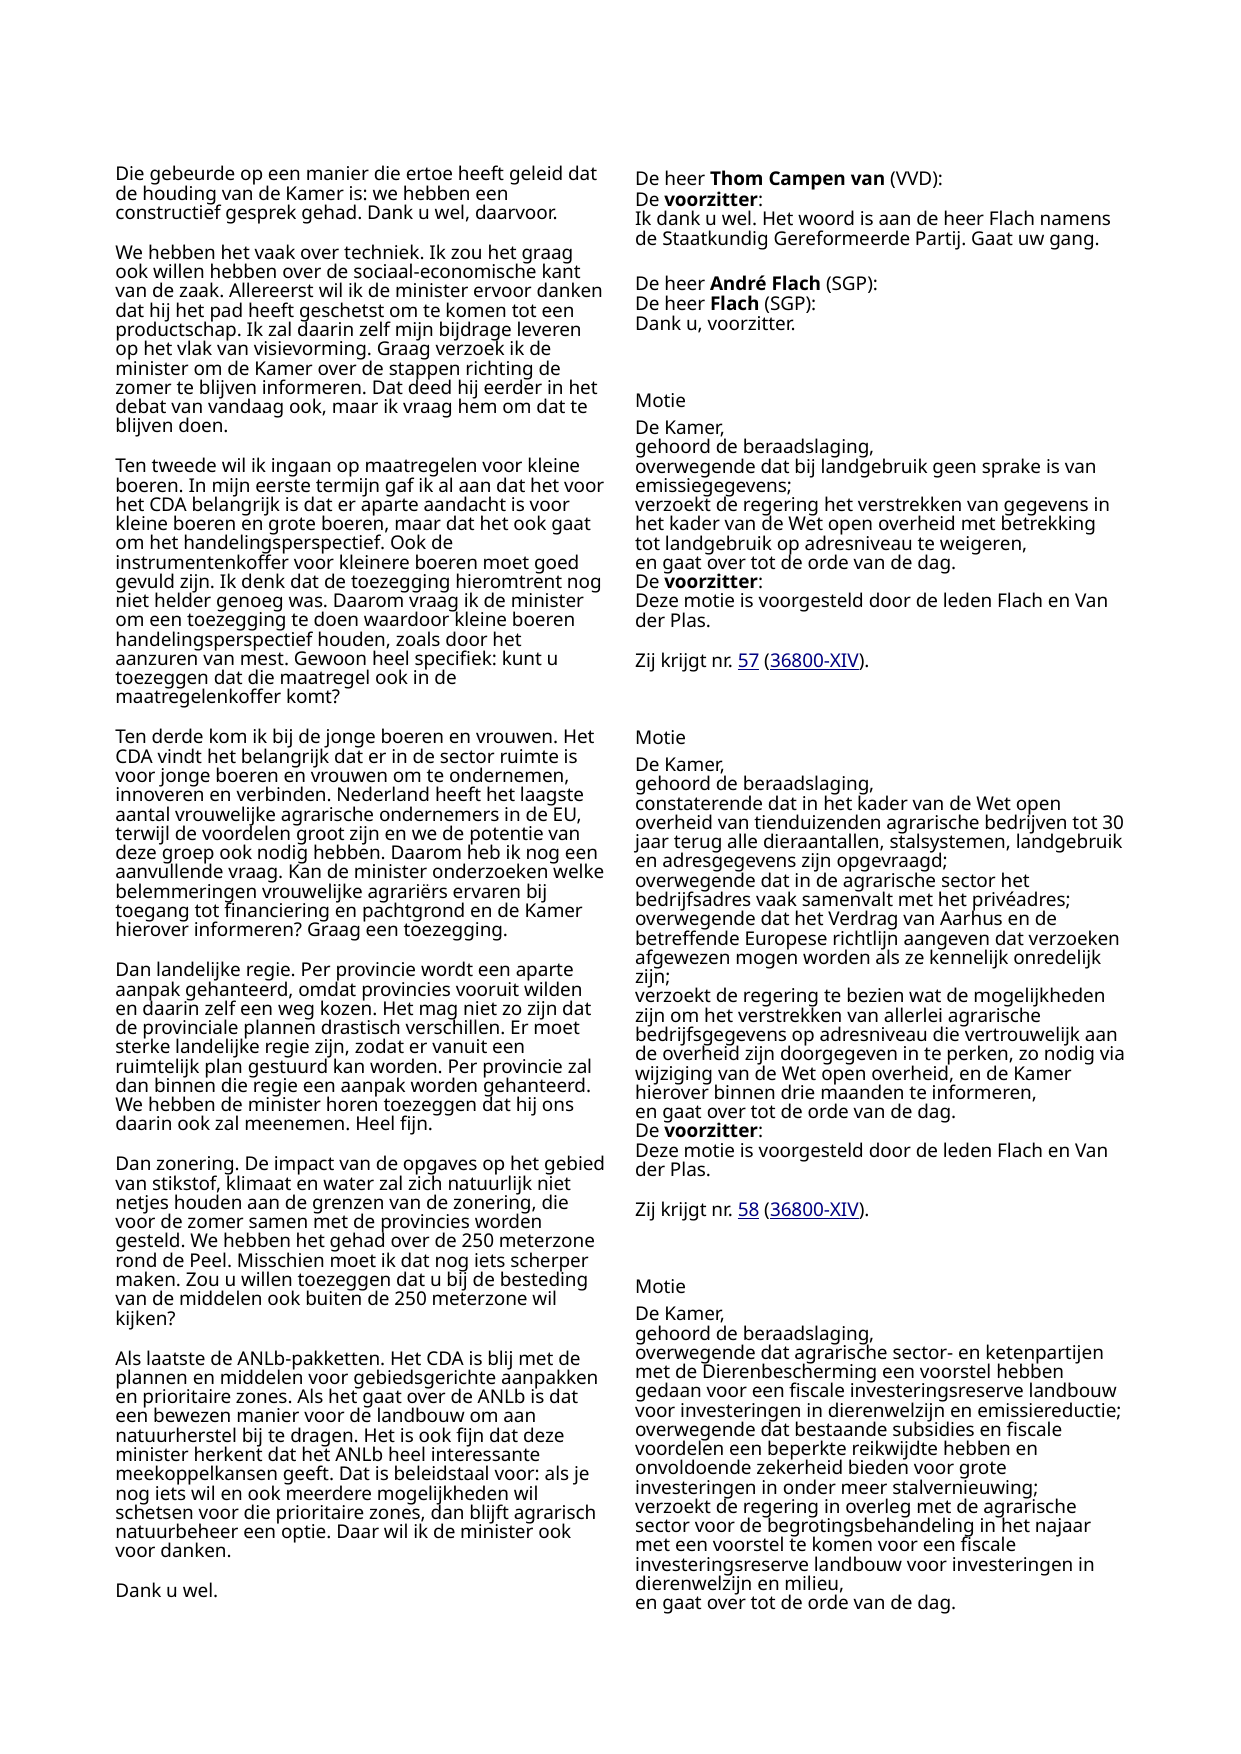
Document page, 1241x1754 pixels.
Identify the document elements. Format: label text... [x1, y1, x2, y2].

text De heer André Flach (SGP): [635, 270, 1125, 295]
text en gaat over tot de orde van de dag. [635, 1103, 1125, 1122]
text Ik dank u wel. Het woord is aan de heer Flach namens de Staatkundig Gereformeerde Partij. Gaat uw gang. [635, 210, 1125, 249]
text Ten tweede wil ik ingaan op maatregelen voor kleine boeren. In mijn eerste termijn gaf ik al aan dat het voor het CDA belangrijk is dat er aparte aandacht is voor kleine boeren en grote boeren, maar dat het ook gaat om het handelingsperspectief. Ook de instrumentenkoffer voor kleinere boeren moet goed gevuld zijn. Ik denk dat de toezegging hieromtrent nog niet helder genoeg was. Daarom vraag ik de minister om een toezegging te doen waardoor kleine boeren handelingsperspectief houden, zoals door het aanzuren van mest. Gewoon heel specifiek: kunt u toezeggen dat die maatregel ook in de maatregelenkoffer komt? [115, 457, 605, 708]
text Motie [635, 1273, 1125, 1299]
text Motie [635, 387, 1125, 413]
text gehoord de beraadslaging, [635, 438, 1125, 458]
text overwegende dat bij landgebruik geen sprake is van emissiegegevens; [635, 458, 1125, 496]
text overwegende dat bestaande subsidies en fiscale voordelen een beperkte reikwijdte hebben en onvoldoende zekerheid bieden voor grote investeringen in onder meer stalvernieuwing; [635, 1421, 1125, 1498]
text Dank u, voorzitter. [635, 315, 1125, 334]
text overwegende dat het Verdrag van Aarhus en de betreffende Europese richtlijn aangeven dat verzoeken afgewezen mogen worden als ze kennelijk onredelijk zijn; [635, 910, 1125, 987]
text De Kamer, [635, 756, 1125, 775]
text De Kamer, [635, 1305, 1125, 1324]
text Die gebeurde op een manier die ertoe heeft geleid dat de houding van de Kamer is: we hebben een constructief gesprek gehad. Dank u wel, daarvoor. [115, 165, 605, 223]
text Dan zonering. De impact van de opgaves op het gebied van stikstof, klimaat en water zal zich natuurlijk niet netjes houden aan de grenzen van de zonering, die voor de zomer samen met de provincies worden gesteld. We hebben het gehad over de 250 meterzone rond de Peel. Misschien moet ik dat nog iets scherper maken. Zou u willen toezeggen dat u bij de besteding van de middelen ook buiten de 250 meterzone wil kijken? [115, 1155, 605, 1329]
text Motie [635, 724, 1125, 750]
text verzoekt de regering te bezien wat de mogelijkheden zijn om het verstrekken van allerlei agrarische bedrijfsgegevens op adresniveau die vertrouwelijk aan de overheid zijn doorgegeven in te perken, zo nodig via wijziging van de Wet open overheid, en de Kamer hierover binnen drie maanden te informeren, [635, 987, 1125, 1103]
text De voorzitter: [635, 1122, 1125, 1142]
text overwegende dat agrarische sector- en ketenpartijen met de Dierenbescherming een voorstel hebben gedaan voor een fiscale investeringsreserve landbouw voor investeringen in dierenwelzijn en emissiereductie; [635, 1344, 1125, 1421]
text We hebben het vaak over techniek. Ik zou het graag ook willen hebben over de sociaal-economische kant van de zaak. Allereerst wil ik de minister ervoor danken dat hij het pad heeft geschetst om te komen tot een productschap. Ik zal daarin zelf mijn bijdrage leveren op het vlak van visievorming. Graag verzoek ik de minister om de Kamer over de stappen richting de zomer te blijven informeren. Dat deed hij eerder in het debat van vandaag ook, maar ik vraag hem om dat te blijven doen. [115, 244, 605, 437]
text Dan landelijke regie. Per provincie wordt een aparte aanpak gehanteerd, omdat provincies vooruit wilden en daarin zelf een weg kozen. Het mag niet zo zijn dat de provinciale plannen drastisch verschillen. Er moet sterke landelijke regie zijn, zodat er vanuit een ruimtelijk plan gestuurd kan worden. Per provincie zal dan binnen die regie een aanpak worden gehanteerd. We hebben de minister horen toezeggen dat hij ons daarin ook zal meenemen. Heel fijn. [115, 961, 605, 1135]
text Zij krijgt nr. 57 (36800-XIV). [635, 652, 1125, 671]
text Deze motie is voorgesteld door de leden Flach en Van der Plas. [635, 592, 1125, 631]
text Dank u wel. [115, 1582, 605, 1602]
text De voorzitter: [635, 573, 1125, 592]
text Deze motie is voorgesteld door de leden Flach en Van der Plas. [635, 1142, 1125, 1180]
text De voorzitter: [635, 191, 1125, 210]
text Als laatste de ANLb-pakketten. Het CDA is blij met de plannen en middelen voor gebiedsgerichte aanpakken en prioritaire zones. Als het gaat over de ANLb is dat een bewezen manier voor de landbouw om aan natuurherstel bij te dragen. Het is ook fijn dat deze minister herkent dat het ANLb heel interessante meekoppelkansen geeft. Dat is beleidstaal voor: als je nog iets wil en ook meerdere mogelijkheden wil schetsen voor die prioritaire zones, dan blijft agrarisch natuurbeheer een optie. Daar wil ik de minister ook voor danken. [115, 1349, 605, 1562]
text verzoekt de regering in overleg met de agrarische sector voor de begrotingsbehandeling in het najaar met een voorstel te komen voor een fiscale investeringsreserve landbouw voor investeringen in dierenwelzijn en milieu, [635, 1498, 1125, 1594]
text De Kamer, [635, 419, 1125, 438]
text gehoord de beraadslaging, [635, 1324, 1125, 1344]
text overwegende dat in de agrarische sector het bedrijfsadres vaak samenvalt met het privéadres; [635, 872, 1125, 910]
text constaterende dat in het kader van de Wet open overheid van tienduizenden agrarische bedrijven tot 30 jaar terug alle dieraantallen, stalsystemen, landgebruik en adresgegevens zijn opgevraagd; [635, 795, 1125, 872]
text gehoord de beraadslaging, [635, 775, 1125, 795]
text en gaat over tot de orde van de dag. [635, 1594, 1125, 1613]
text Zij krijgt nr. 58 (36800-XIV). [635, 1201, 1125, 1220]
text verzoekt de regering het verstrekken van gegevens in het kader van de Wet open overheid met betrekking tot landgebruik op adresniveau te weigeren, [635, 496, 1125, 554]
text De heer Thom Campen van (VVD): [635, 165, 1125, 191]
text De heer Flach (SGP): [635, 295, 1125, 315]
text en gaat over tot de orde van de dag. [635, 554, 1125, 573]
text Ten derde kom ik bij de jonge boeren en vrouwen. Het CDA vindt het belangrijk dat er in de sector ruimte is voor jonge boeren en vrouwen om te ondernemen, innoveren en verbinden. Nederland heeft het laagste aantal vrouwelijke agrarische ondernemers in de EU, terwijl de voordelen groot zijn en we de potentie van deze groep ook nodig hebben. Daarom heb ik nog een aanvullende vraag. Kan de minister onderzoeken welke belemmeringen vrouwelijke agrariërs ervaren bij toegang tot financiering en pachtgrond en de Kamer hierover informeren? Graag een toezegging. [115, 728, 605, 941]
